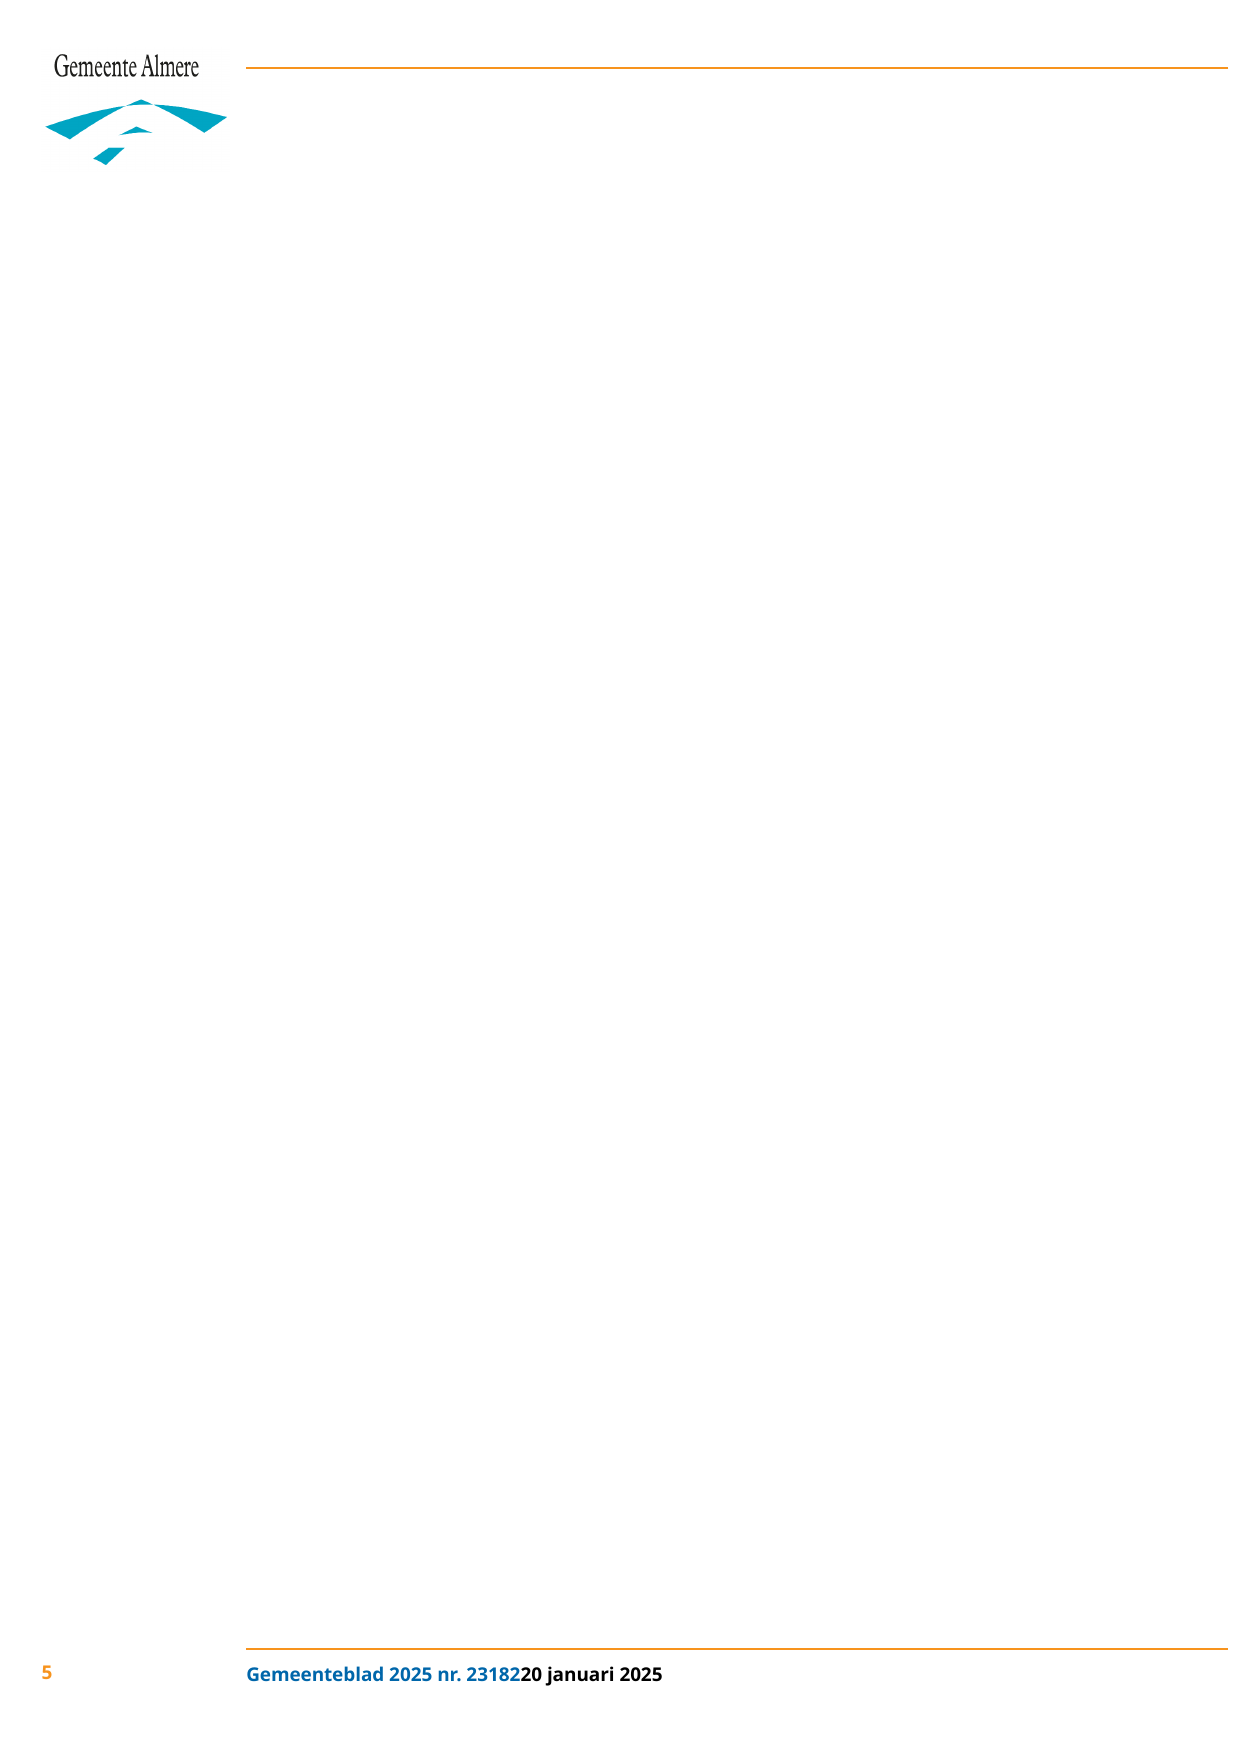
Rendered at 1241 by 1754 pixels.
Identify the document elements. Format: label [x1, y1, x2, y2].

picture [41, 47, 231, 172]
